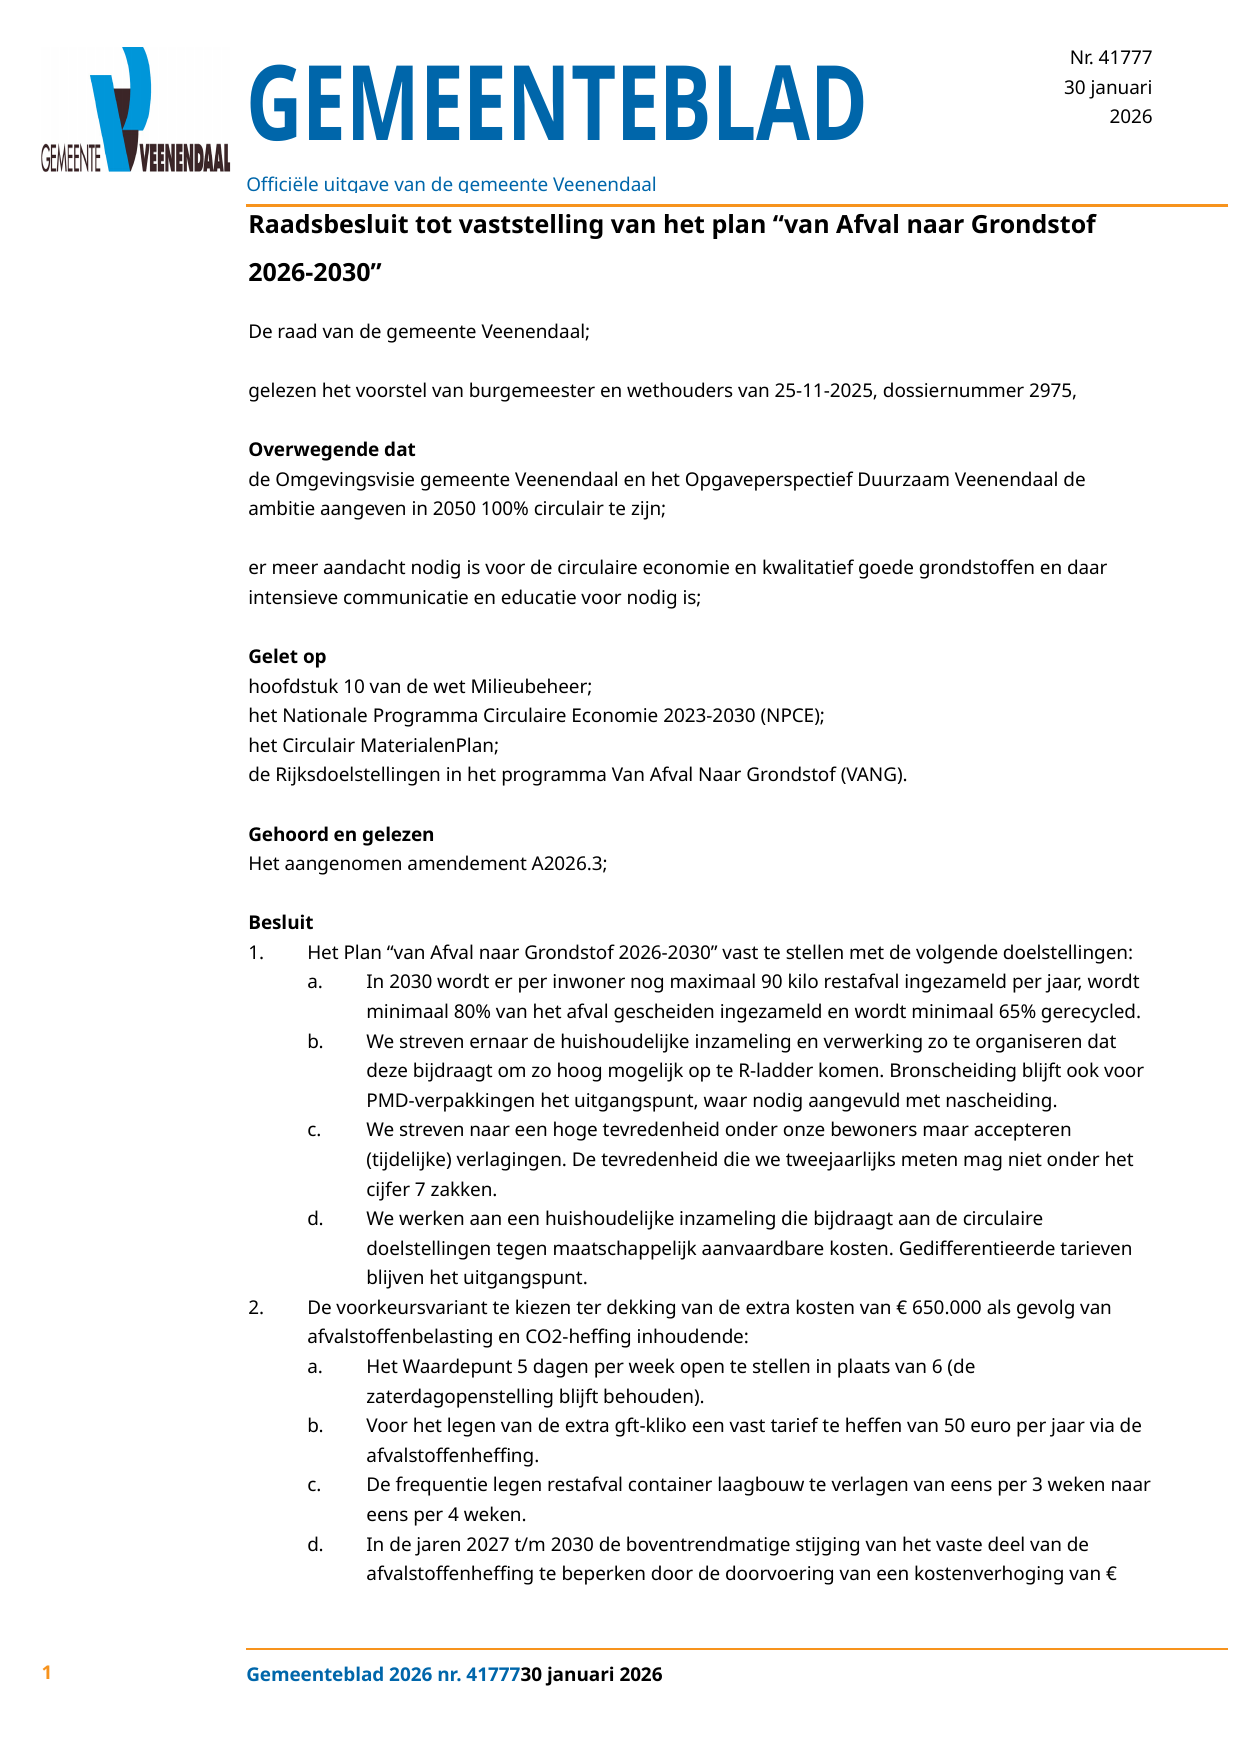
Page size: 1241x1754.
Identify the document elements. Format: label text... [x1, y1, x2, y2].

text het Circulair MaterialenPlan; [248, 732, 1152, 758]
list We streven ernaar de huishoudelijke inzameling en verwerking zo te organiseren dat deze bijdraagt om zo hoog mogelijk op te R-ladder komen. Bronscheiding blijft ook voor PMD-verpakkingen het uitgangspunt, waar nodig aangevuld met nascheiding. [307, 1028, 1152, 1113]
text de Rijksdoelstellingen in het programma Van Afval Naar Grondstof (VANG). [248, 762, 1152, 787]
text er meer aandacht nodig is voor de circulaire economie en kwalitatief goede grondstoffen en daar intensieve communicatie en educatie voor nodig is; [248, 554, 1152, 610]
text De raad van de gemeente Veenendaal; [248, 318, 1152, 344]
text Het aangenomen amendement A2026.3; [248, 850, 1152, 876]
text het Nationale Programma Circulaire Economie 2023-2030 (NPCE); [248, 702, 1152, 728]
text gelezen het voorstel van burgemeester en wethouders van 25-11-2025, dossiernummer 2975, [248, 377, 1152, 403]
text Besluit [248, 909, 1152, 935]
list In de jaren 2027 t/m 2030 de boventrendmatige stijging van het vaste deel van de afvalstoffenheffing te beperken door de doorvoering van een kostenverhoging van € [307, 1531, 1152, 1586]
list We werken aan een huishoudelijke inzameling die bijdraagt aan de circulaire doelstellingen tegen maatschappelijk aanvaardbare kosten. Gedifferentieerde tarieven blijven het uitgangspunt. [307, 1205, 1152, 1290]
list Het Plan “van Afval naar Grondstof 2026-2030” vast te stellen met de volgende doelstellingen: [248, 939, 1152, 965]
text de Omgevingsvisie gemeente Veenendaal en het Opgaveperspectief Duurzaam Veenendaal de ambitie aangeven in 2050 100% circulair te zijn; [248, 466, 1152, 521]
text Raadsbesluit tot vaststelling van het plan “van Afval naar Grondstof 2026-2030” [248, 207, 1152, 288]
list Het Waardepunt 5 dagen per week open te stellen in plaats van 6 (de zaterdagopenstelling blijft behouden). [307, 1353, 1152, 1409]
picture [123, 47, 231, 172]
text Gehoord en gelezen [248, 821, 1152, 847]
picture [41, 47, 130, 172]
list In 2030 wordt er per inwoner nog maximaal 90 kilo restafval ingezameld per jaar, wordt minimaal 80% van het afval gescheiden ingezameld en wordt minimaal 65% gerecycled. [307, 969, 1152, 1024]
list De voorkeursvariant te kiezen ter dekking van de extra kosten van € 650.000 als gevolg van afvalstoffenbelasting en CO2-heffing inhoudende: [248, 1294, 1152, 1349]
list We streven naar een hoge tevredenheid onder onze bewoners maar accepteren (tijdelijke) verlagingen. De tevredenheid die we tweejaarlijks meten mag niet onder het cijfer 7 zakken. [307, 1117, 1152, 1202]
text Gelet op [248, 643, 1152, 669]
text Overwegende dat [248, 436, 1152, 462]
text hoofdstuk 10 van de wet Milieubeheer; [248, 673, 1152, 699]
list Voor het legen van de extra gft-kliko een vast tarief te heffen van 50 euro per jaar via de afvalstoffenheffing. [307, 1412, 1152, 1468]
list De frequentie legen restafval container laagbouw te verlagen van eens per 3 weken naar eens per 4 weken. [307, 1472, 1152, 1527]
